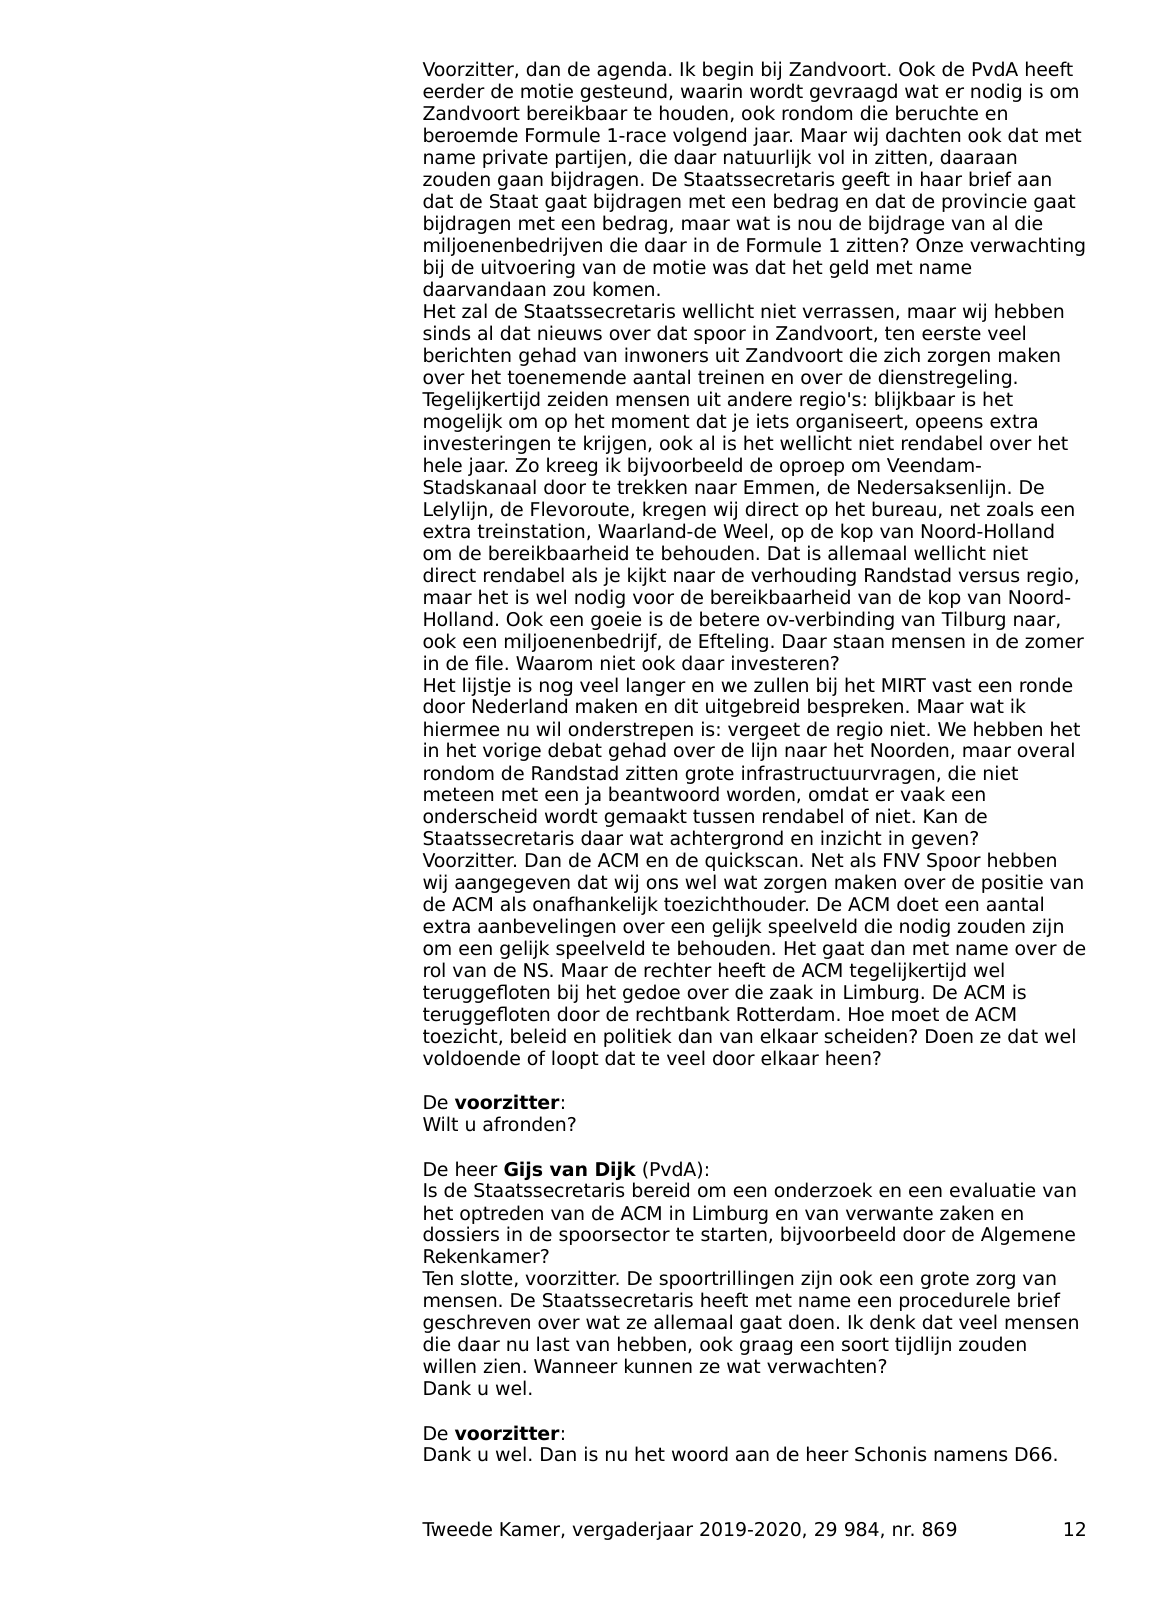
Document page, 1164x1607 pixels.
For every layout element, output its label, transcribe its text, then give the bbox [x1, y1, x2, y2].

text Het lijstje is nog veel langer en we zullen bij het MIRT vast een ronde door Nederland maken en dit uitgebreid bespreken. Maar wat ik hiermee nu wil onderstrepen is: vergeet de regio niet. We hebben het in het vorige debat gehad over de lijn naar het Noorden, maar overal rondom de Randstad zitten grote infrastructuurvragen, die niet meteen met een ja beantwoord worden, omdat er vaak een onderscheid wordt gemaakt tussen rendabel of niet. Kan de Staatssecretaris daar wat achtergrond en inzicht in geven? [422, 674, 1087, 850]
text Het zal de Staatssecretaris wellicht niet verrassen, maar wij hebben sinds al dat nieuws over dat spoor in Zandvoort, ten eerste veel berichten gehad van inwoners uit Zandvoort die zich zorgen maken over het toenemende aantal treinen en over de dienstregeling. Tegelijkertijd zeiden mensen uit andere regio's: blijkbaar is het mogelijk om op het moment dat je iets organiseert, opeens extra investeringen te krijgen, ook al is het wellicht niet rendabel over het hele jaar. Zo kreeg ik bijvoorbeeld de oproep om Veendam-Stadskanaal door te trekken naar Emmen, de Nedersaksenlijn. De Lelylijn, de Flevoroute, kregen wij direct op het bureau, net zoals een extra treinstation, Waarland-de Weel, op de kop van Noord-Holland om de bereikbaarheid te behouden. Dat is allemaal wellicht niet direct rendabel als je kijkt naar de verhouding Randstad versus regio, maar het is wel nodig voor de bereikbaarheid van de kop van Noord-Holland. Ook een goeie is de betere ov-verbinding van Tilburg naar, ook een miljoenenbedrijf, de Efteling. Daar staan mensen in de zomer in de file. Waarom niet ook daar investeren? [422, 301, 1087, 674]
text De heer Gijs van Dijk (PvdA): [422, 1158, 1087, 1180]
text Wilt u afronden? [422, 1114, 1087, 1136]
text Voorzitter. Dan de ACM en de quickscan. Net als FNV Spoor hebben wij aangegeven dat wij ons wel wat zorgen maken over de positie van de ACM als onafhankelijk toezichthouder. De ACM doet een aantal extra aanbevelingen over een gelijk speelveld die nodig zouden zijn om een gelijk speelveld te behouden. Het gaat dan met name over de rol van de NS. Maar de rechter heeft de ACM tegelijkertijd wel teruggefloten bij het gedoe over die zaak in Limburg. De ACM is teruggefloten door de rechtbank Rotterdam. Hoe moet de ACM toezicht, beleid en politiek dan van elkaar scheiden? Doen ze dat wel voldoende of loopt dat te veel door elkaar heen? [422, 850, 1087, 1070]
text De voorzitter: [422, 1422, 1087, 1444]
text Voorzitter, dan de agenda. Ik begin bij Zandvoort. Ook de PvdA heeft eerder de motie gesteund, waarin wordt gevraagd wat er nodig is om Zandvoort bereikbaar te houden, ook rondom die beruchte en beroemde Formule 1-race volgend jaar. Maar wij dachten ook dat met name private partijen, die daar natuurlijk vol in zitten, daaraan zouden gaan bijdragen. De Staatssecretaris geeft in haar brief aan dat de Staat gaat bijdragen met een bedrag en dat de provincie gaat bijdragen met een bedrag, maar wat is nou de bijdrage van al die miljoenenbedrijven die daar in de Formule 1 zitten? Onze verwachting bij de uitvoering van de motie was dat het geld met name daarvandaan zou komen. [422, 59, 1087, 301]
text Is de Staatssecretaris bereid om een onderzoek en een evaluatie van het optreden van de ACM in Limburg en van verwante zaken en dossiers in de spoorsector te starten, bijvoorbeeld door de Algemene Rekenkamer? [422, 1180, 1087, 1268]
text De voorzitter: [422, 1092, 1087, 1114]
text Dank u wel. Dan is nu het woord aan de heer Schonis namens D66. [422, 1444, 1087, 1466]
text Ten slotte, voorzitter. De spoortrillingen zijn ook een grote zorg van mensen. De Staatssecretaris heeft met name een procedurele brief geschreven over wat ze allemaal gaat doen. Ik denk dat veel mensen die daar nu last van hebben, ook graag een soort tijdlijn zouden willen zien. Wanneer kunnen ze wat verwachten? [422, 1268, 1087, 1378]
text Dank u wel. [422, 1378, 1087, 1400]
